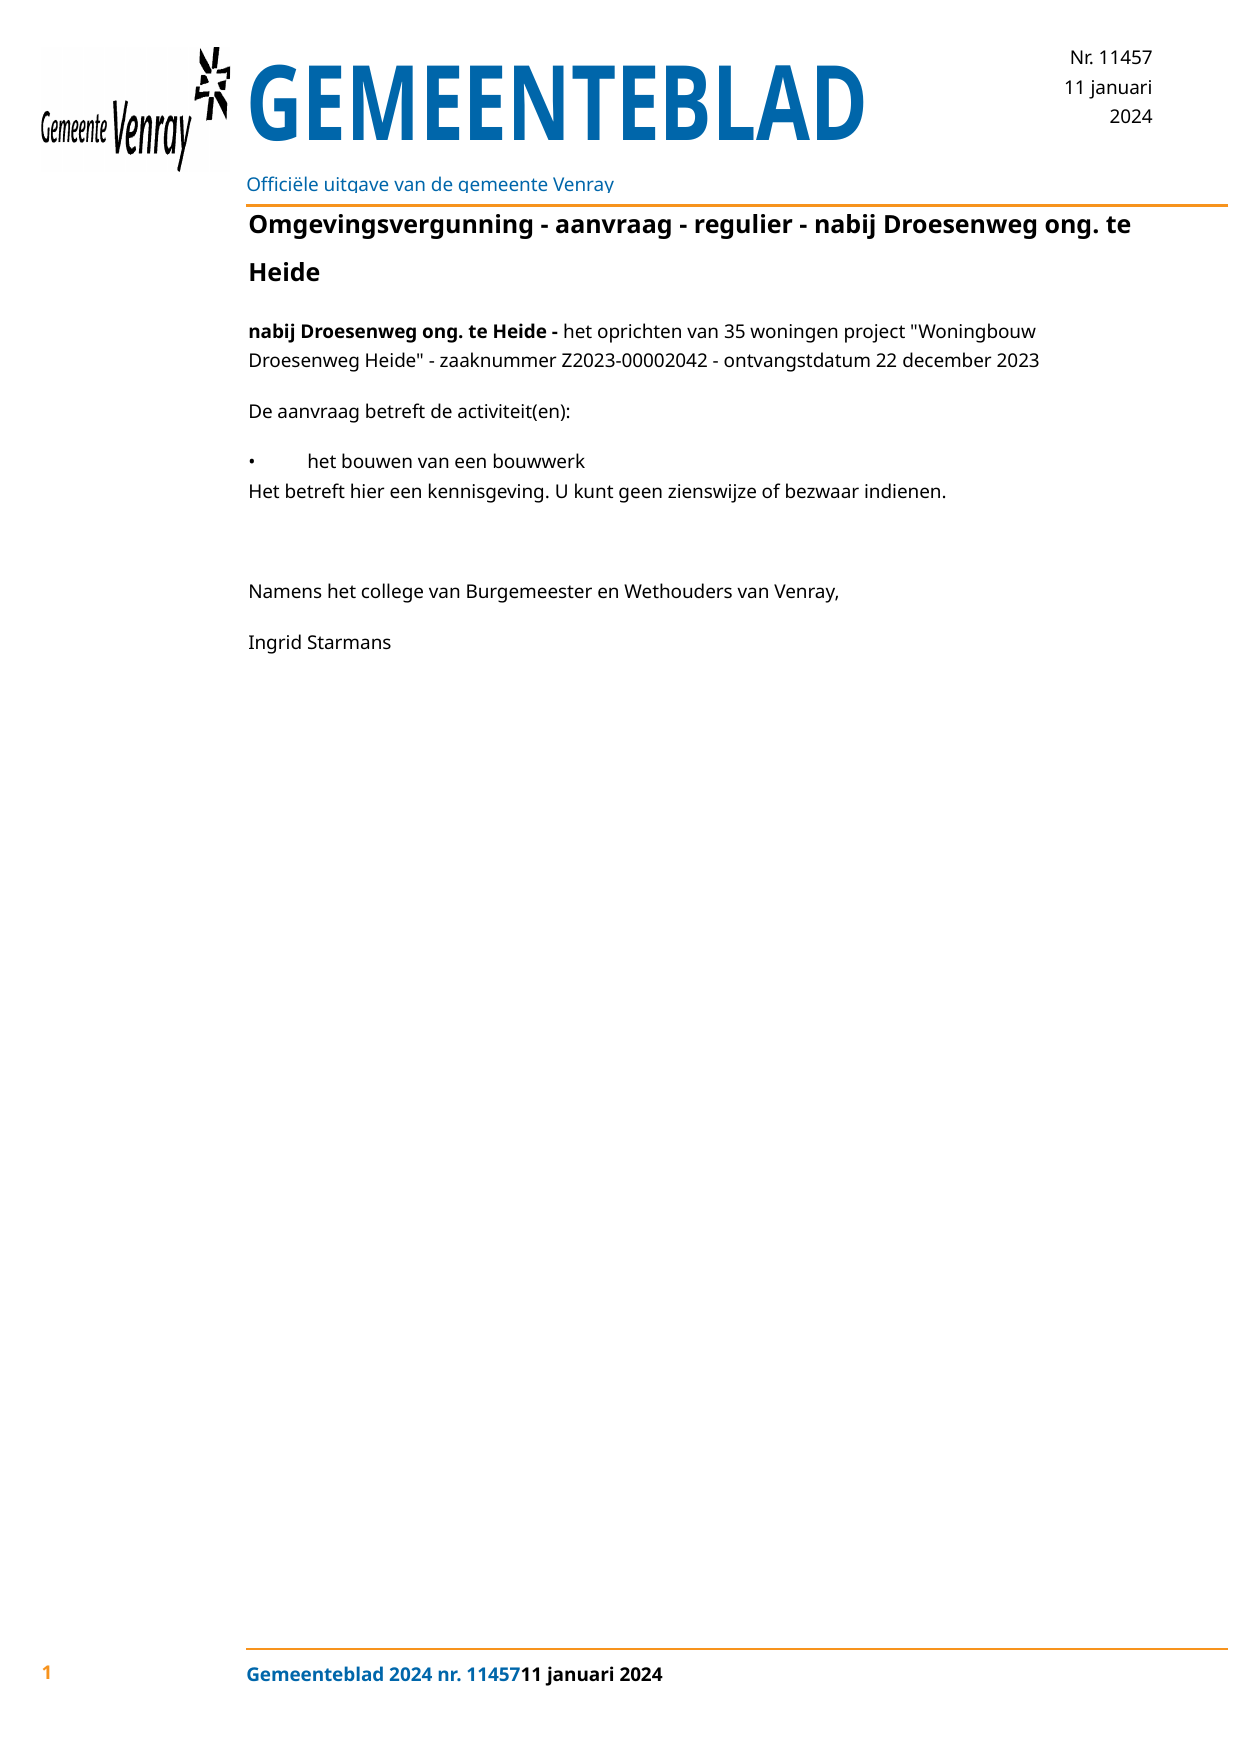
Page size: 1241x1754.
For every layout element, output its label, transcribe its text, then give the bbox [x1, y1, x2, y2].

list het bouwen van een bouwwerk [248, 448, 1152, 474]
text Namens het college van Burgemeester en Wethouders van Venray, [248, 579, 1152, 604]
text Ingrid Starmans [248, 629, 1152, 655]
text De aanvraag betreft de activiteit(en): [248, 398, 1152, 424]
text nabij Droesenweg ong. te Heide - het oprichten van 35 woningen project "Woningbouw Droesenweg Heide" - zaaknummer Z2023-00002042 - ontvangstdatum 22 december 2023 [248, 318, 1152, 373]
picture [41, 47, 231, 172]
text Omgevingsvergunning - aanvraag - regulier - nabij Droesenweg ong. te Heide [248, 207, 1152, 288]
text Het betreft hier een kennisgeving. U kunt geen zienswijze of bezwaar indienen. [248, 478, 1152, 504]
